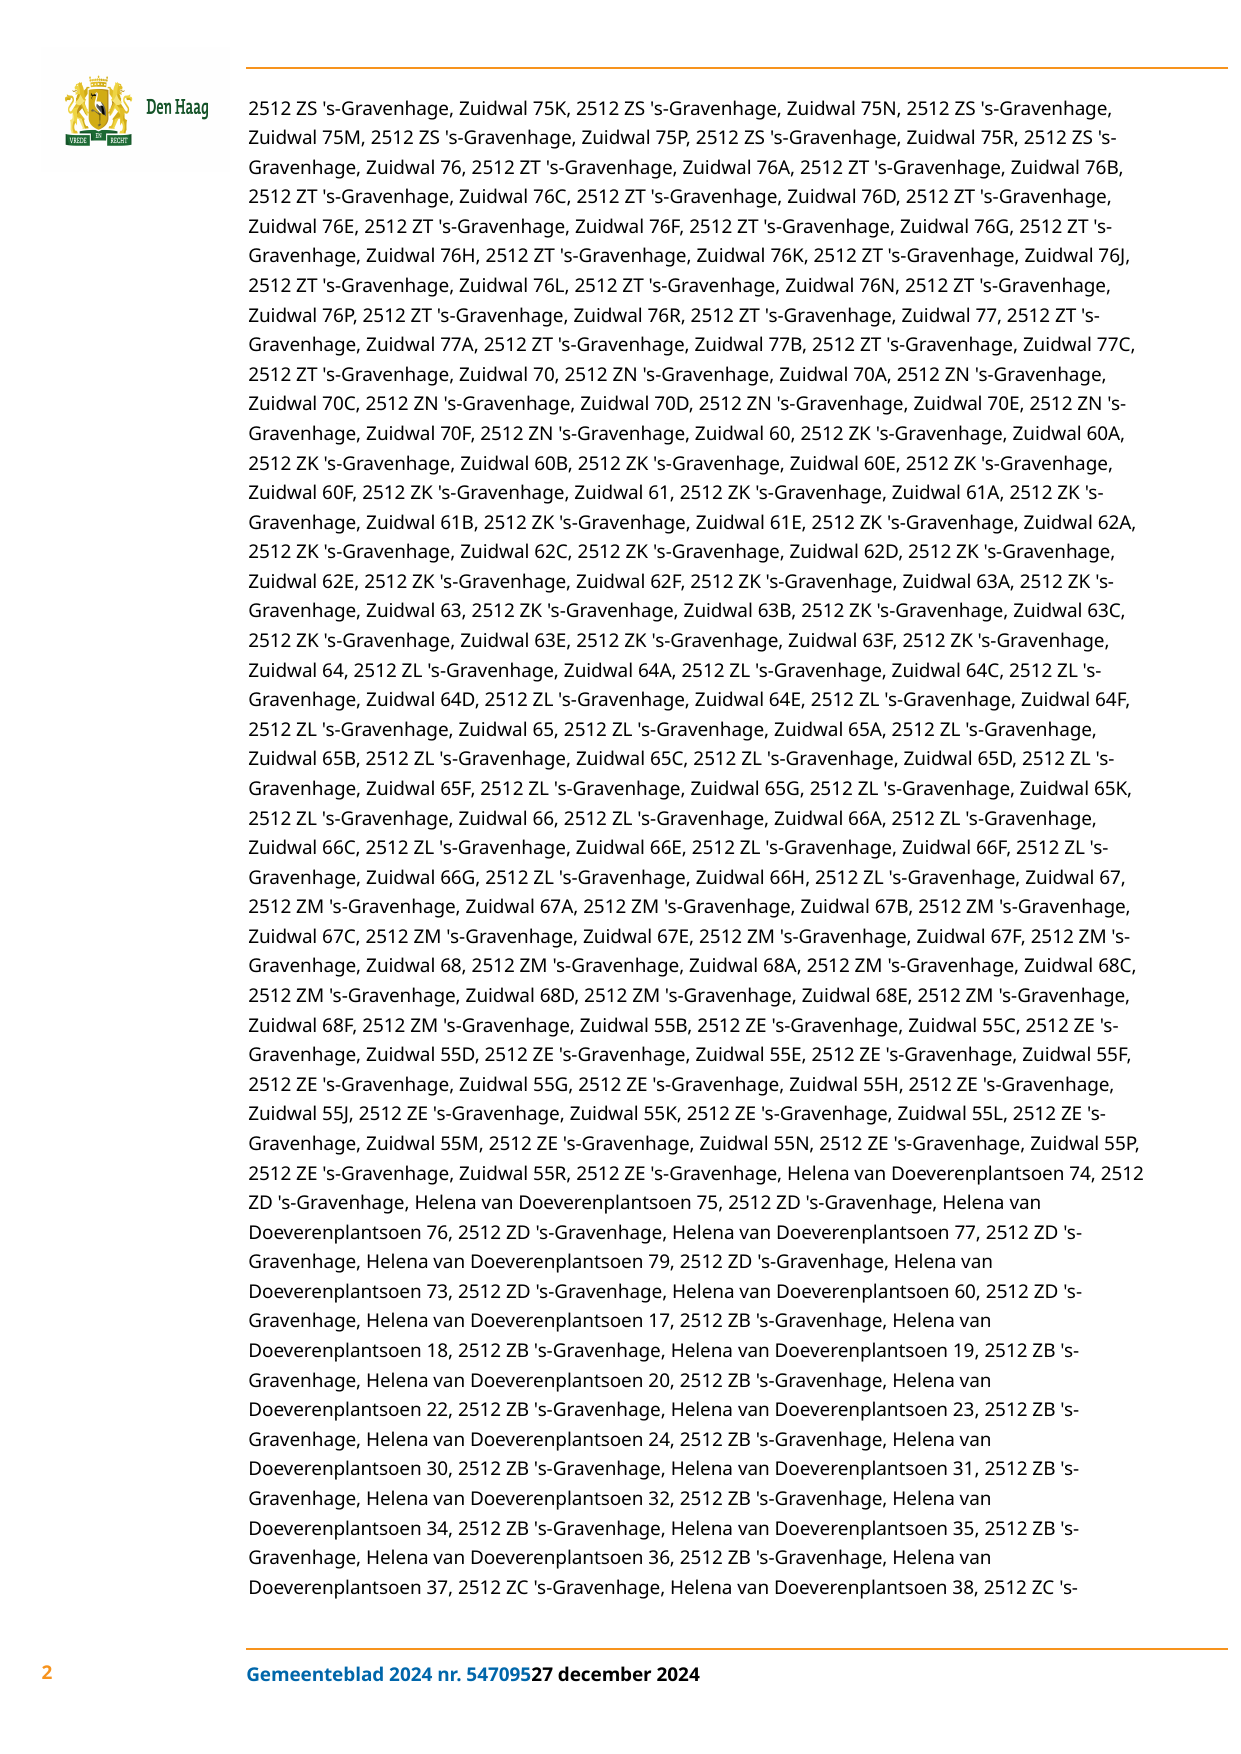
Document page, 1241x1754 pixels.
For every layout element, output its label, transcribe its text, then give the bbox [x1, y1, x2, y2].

text 2512 ZS 's-Gravenhage, Zuidwal 75K, 2512 ZS 's-Gravenhage, Zuidwal 75N, 2512 ZS 's-Gravenhage, Zuidwal 75M, 2512 ZS 's-Gravenhage, Zuidwal 75P, 2512 ZS 's-Gravenhage, Zuidwal 75R, 2512 ZS 's-Gravenhage, Zuidwal 76, 2512 ZT 's-Gravenhage, Zuidwal 76A, 2512 ZT 's-Gravenhage, Zuidwal 76B, 2512 ZT 's-Gravenhage, Zuidwal 76C, 2512 ZT 's-Gravenhage, Zuidwal 76D, 2512 ZT 's-Gravenhage, Zuidwal 76E, 2512 ZT 's-Gravenhage, Zuidwal 76F, 2512 ZT 's-Gravenhage, Zuidwal 76G, 2512 ZT 's-Gravenhage, Zuidwal 76H, 2512 ZT 's-Gravenhage, Zuidwal 76K, 2512 ZT 's-Gravenhage, Zuidwal 76J, 2512 ZT 's-Gravenhage, Zuidwal 76L, 2512 ZT 's-Gravenhage, Zuidwal 76N, 2512 ZT 's-Gravenhage, Zuidwal 76P, 2512 ZT 's-Gravenhage, Zuidwal 76R, 2512 ZT 's-Gravenhage, Zuidwal 77, 2512 ZT 's-Gravenhage, Zuidwal 77A, 2512 ZT 's-Gravenhage, Zuidwal 77B, 2512 ZT 's-Gravenhage, Zuidwal 77C, 2512 ZT 's-Gravenhage, Zuidwal 70, 2512 ZN 's-Gravenhage, Zuidwal 70A, 2512 ZN 's-Gravenhage, Zuidwal 70C, 2512 ZN 's-Gravenhage, Zuidwal 70D, 2512 ZN 's-Gravenhage, Zuidwal 70E, 2512 ZN 's-Gravenhage, Zuidwal 70F, 2512 ZN 's-Gravenhage, Zuidwal 60, 2512 ZK 's-Gravenhage, Zuidwal 60A, 2512 ZK 's-Gravenhage, Zuidwal 60B, 2512 ZK 's-Gravenhage, Zuidwal 60E, 2512 ZK 's-Gravenhage, Zuidwal 60F, 2512 ZK 's-Gravenhage, Zuidwal 61, 2512 ZK 's-Gravenhage, Zuidwal 61A, 2512 ZK 's-Gravenhage, Zuidwal 61B, 2512 ZK 's-Gravenhage, Zuidwal 61E, 2512 ZK 's-Gravenhage, Zuidwal 62A, 2512 ZK 's-Gravenhage, Zuidwal 62C, 2512 ZK 's-Gravenhage, Zuidwal 62D, 2512 ZK 's-Gravenhage, Zuidwal 62E, 2512 ZK 's-Gravenhage, Zuidwal 62F, 2512 ZK 's-Gravenhage, Zuidwal 63A, 2512 ZK 's-Gravenhage, Zuidwal 63, 2512 ZK 's-Gravenhage, Zuidwal 63B, 2512 ZK 's-Gravenhage, Zuidwal 63C, 2512 ZK 's-Gravenhage, Zuidwal 63E, 2512 ZK 's-Gravenhage, Zuidwal 63F, 2512 ZK 's-Gravenhage, Zuidwal 64, 2512 ZL 's-Gravenhage, Zuidwal 64A, 2512 ZL 's-Gravenhage, Zuidwal 64C, 2512 ZL 's-Gravenhage, Zuidwal 64D, 2512 ZL 's-Gravenhage, Zuidwal 64E, 2512 ZL 's-Gravenhage, Zuidwal 64F, 2512 ZL 's-Gravenhage, Zuidwal 65, 2512 ZL 's-Gravenhage, Zuidwal 65A, 2512 ZL 's-Gravenhage, Zuidwal 65B, 2512 ZL 's-Gravenhage, Zuidwal 65C, 2512 ZL 's-Gravenhage, Zuidwal 65D, 2512 ZL 's-Gravenhage, Zuidwal 65F, 2512 ZL 's-Gravenhage, Zuidwal 65G, 2512 ZL 's-Gravenhage, Zuidwal 65K, 2512 ZL 's-Gravenhage, Zuidwal 66, 2512 ZL 's-Gravenhage, Zuidwal 66A, 2512 ZL 's-Gravenhage, Zuidwal 66C, 2512 ZL 's-Gravenhage, Zuidwal 66E, 2512 ZL 's-Gravenhage, Zuidwal 66F, 2512 ZL 's-Gravenhage, Zuidwal 66G, 2512 ZL 's-Gravenhage, Zuidwal 66H, 2512 ZL 's-Gravenhage, Zuidwal 67, 2512 ZM 's-Gravenhage, Zuidwal 67A, 2512 ZM 's-Gravenhage, Zuidwal 67B, 2512 ZM 's-Gravenhage, Zuidwal 67C, 2512 ZM 's-Gravenhage, Zuidwal 67E, 2512 ZM 's-Gravenhage, Zuidwal 67F, 2512 ZM 's-Gravenhage, Zuidwal 68, 2512 ZM 's-Gravenhage, Zuidwal 68A, 2512 ZM 's-Gravenhage, Zuidwal 68C, 2512 ZM 's-Gravenhage, Zuidwal 68D, 2512 ZM 's-Gravenhage, Zuidwal 68E, 2512 ZM 's-Gravenhage, Zuidwal 68F, 2512 ZM 's-Gravenhage, Zuidwal 55B, 2512 ZE 's-Gravenhage, Zuidwal 55C, 2512 ZE 's-Gravenhage, Zuidwal 55D, 2512 ZE 's-Gravenhage, Zuidwal 55E, 2512 ZE 's-Gravenhage, Zuidwal 55F, 2512 ZE 's-Gravenhage, Zuidwal 55G, 2512 ZE 's-Gravenhage, Zuidwal 55H, 2512 ZE 's-Gravenhage, Zuidwal 55J, 2512 ZE 's-Gravenhage, Zuidwal 55K, 2512 ZE 's-Gravenhage, Zuidwal 55L, 2512 ZE 's-Gravenhage, Zuidwal 55M, 2512 ZE 's-Gravenhage, Zuidwal 55N, 2512 ZE 's-Gravenhage, Zuidwal 55P, 2512 ZE 's-Gravenhage, Zuidwal 55R, 2512 ZE 's-Gravenhage, Helena van Doeverenplantsoen 74, 2512 ZD 's-Gravenhage, Helena van Doeverenplantsoen 75, 2512 ZD 's-Gravenhage, Helena van Doeverenplantsoen 76, 2512 ZD 's-Gravenhage, Helena van Doeverenplantsoen 77, 2512 ZD 's-Gravenhage, Helena van Doeverenplantsoen 79, 2512 ZD 's-Gravenhage, Helena van Doeverenplantsoen 73, 2512 ZD 's-Gravenhage, Helena van Doeverenplantsoen 60, 2512 ZD 's-Gravenhage, Helena van Doeverenplantsoen 17, 2512 ZB 's-Gravenhage, Helena van Doeverenplantsoen 18, 2512 ZB 's-Gravenhage, Helena van Doeverenplantsoen 19, 2512 ZB 's-Gravenhage, Helena van Doeverenplantsoen 20, 2512 ZB 's-Gravenhage, Helena van Doeverenplantsoen 22, 2512 ZB 's-Gravenhage, Helena van Doeverenplantsoen 23, 2512 ZB 's-Gravenhage, Helena van Doeverenplantsoen 24, 2512 ZB 's-Gravenhage, Helena van Doeverenplantsoen 30, 2512 ZB 's-Gravenhage, Helena van Doeverenplantsoen 31, 2512 ZB 's-Gravenhage, Helena van Doeverenplantsoen 32, 2512 ZB 's-Gravenhage, Helena van Doeverenplantsoen 34, 2512 ZB 's-Gravenhage, Helena van Doeverenplantsoen 35, 2512 ZB 's-Gravenhage, Helena van Doeverenplantsoen 36, 2512 ZB 's-Gravenhage, Helena van Doeverenplantsoen 37, 2512 ZC 's-Gravenhage, Helena van Doeverenplantsoen 38, 2512 ZC 's- [248, 95, 1152, 1600]
picture [41, 47, 231, 172]
